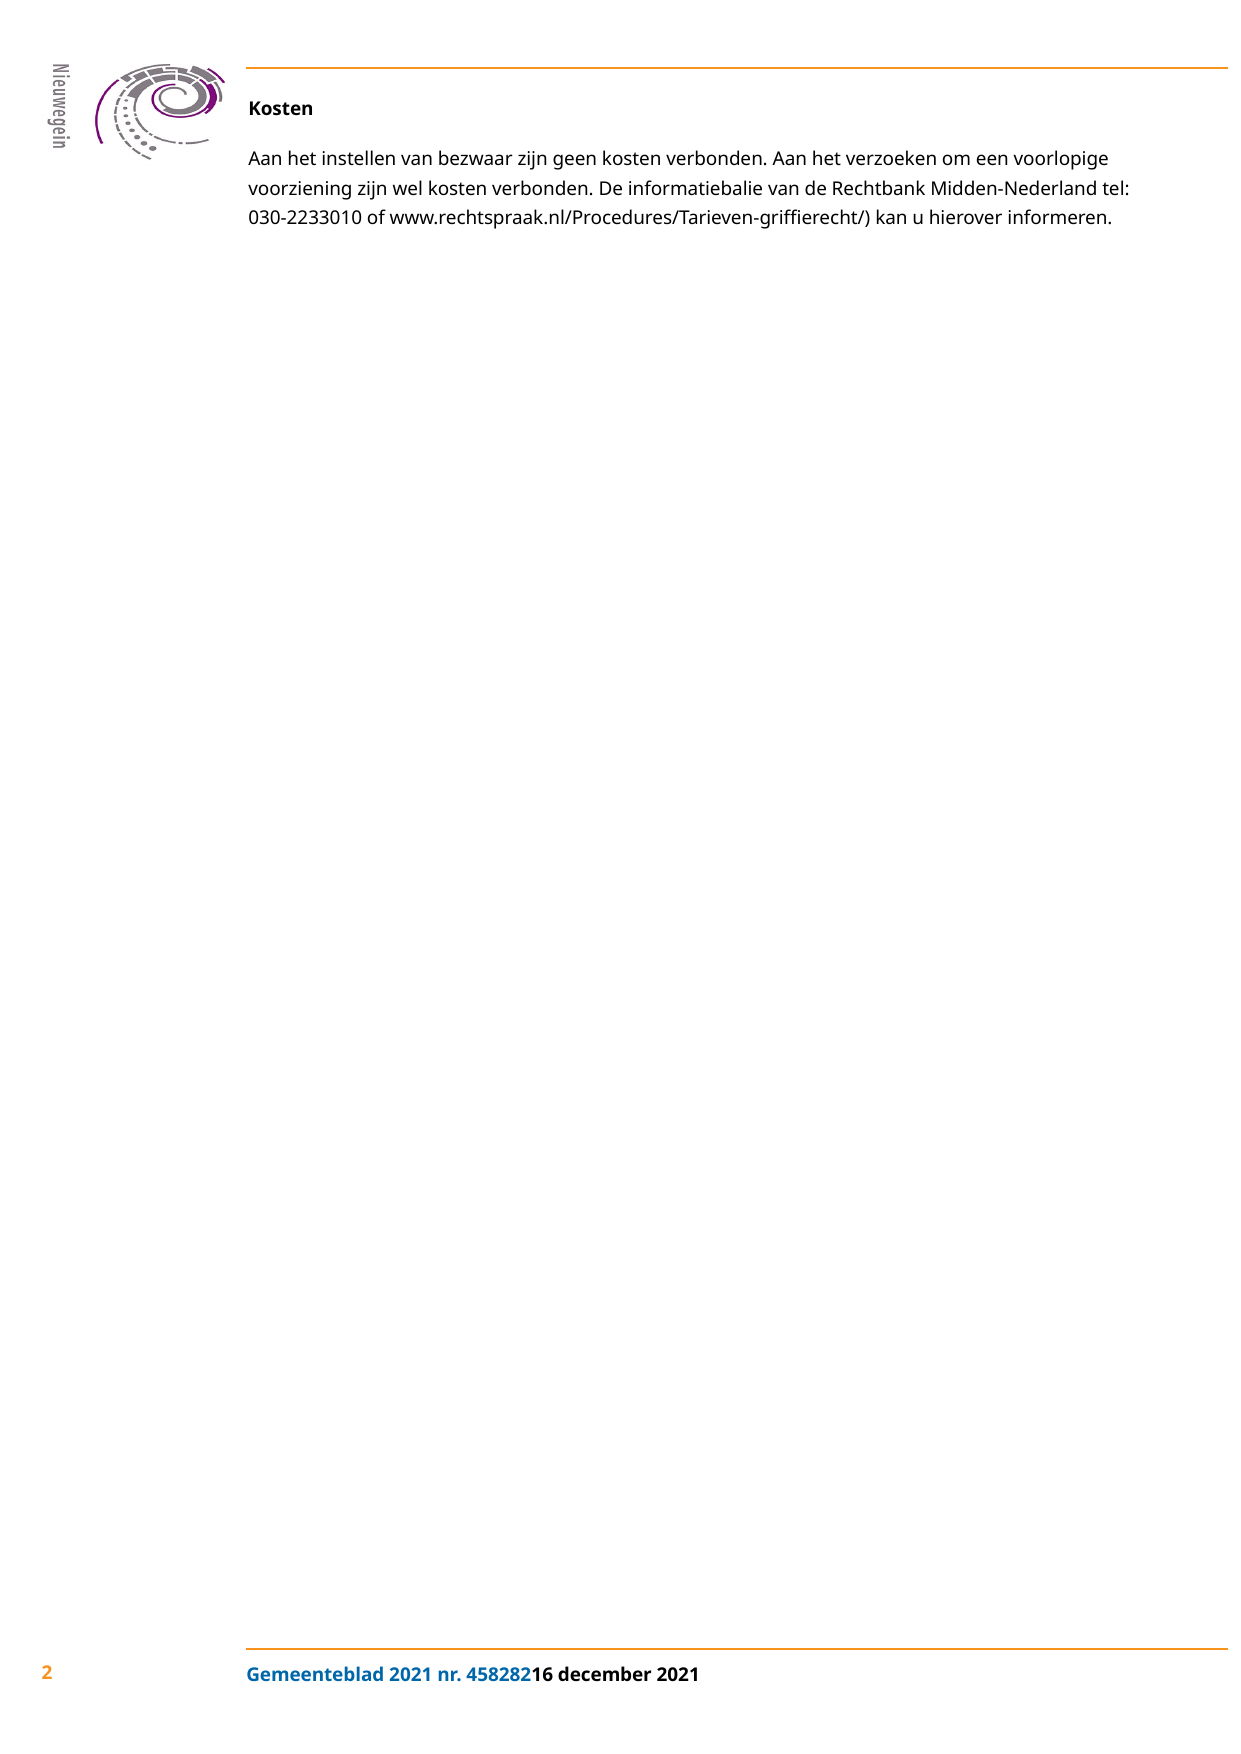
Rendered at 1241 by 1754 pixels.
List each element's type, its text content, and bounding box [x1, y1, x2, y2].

picture [41, 47, 231, 172]
text Aan het instellen van bezwaar zijn geen kosten verbonden. Aan het verzoeken om een voorlopige voorziening zijn wel kosten verbonden. De informatiebalie van de Rechtbank Midden-Nederland tel: 030-2233010 of www.rechtspraak.nl/Procedures/Tarieven-griffierecht/) kan u hierover informeren. [248, 145, 1152, 230]
text Kosten [248, 95, 1152, 121]
